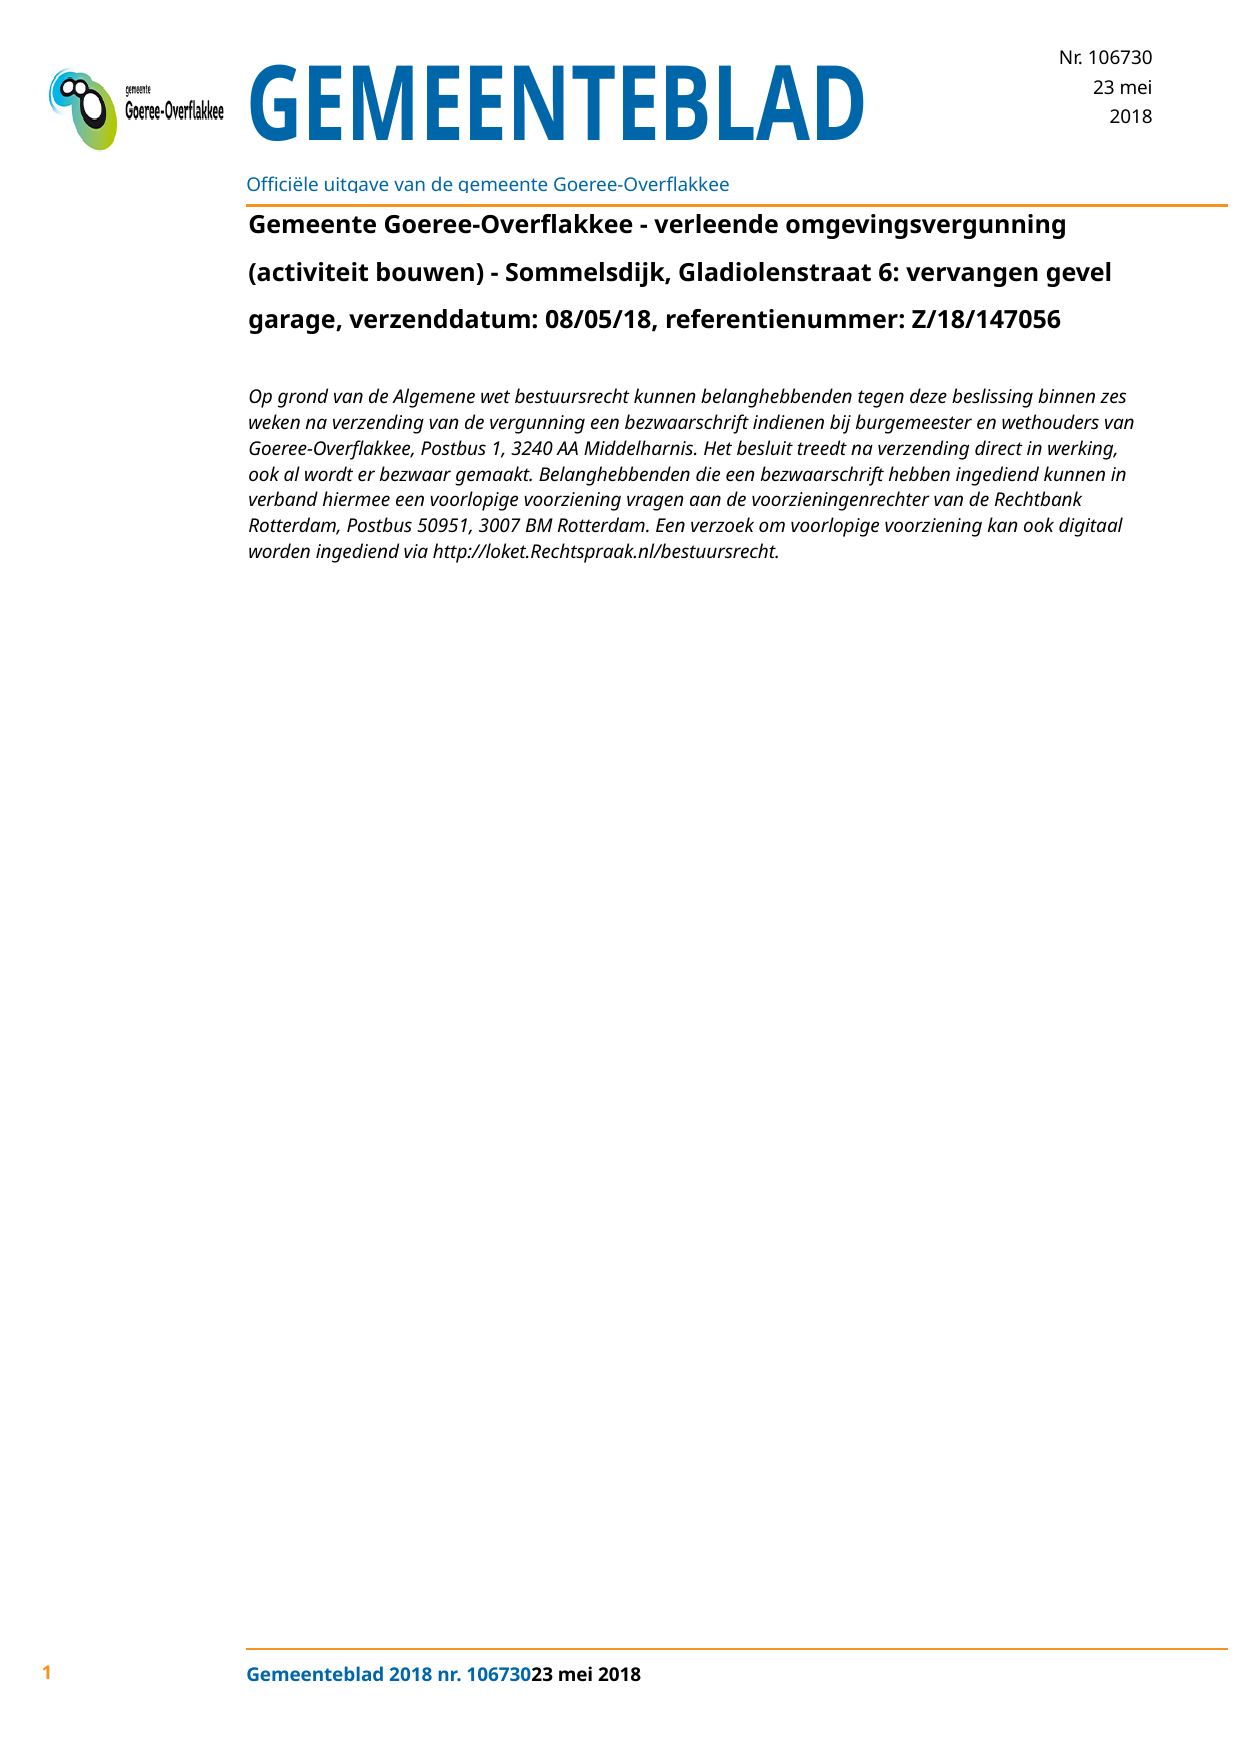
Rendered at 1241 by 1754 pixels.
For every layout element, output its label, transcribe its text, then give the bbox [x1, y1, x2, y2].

picture [41, 47, 231, 172]
text Gemeente Goeree-Overflakkee - verleende omgevingsvergunning (activiteit bouwen) - Sommelsdijk, Gladiolenstraat 6: vervangen gevel garage, verzenddatum: 08/05/18, referentienummer: Z/18/147056 [248, 207, 1152, 336]
text Op grond van de Algemene wet bestuursrecht kunnen belanghebbenden tegen deze beslissing binnen zes weken na verzending van de vergunning een bezwaarschrift indienen bij burgemeester en wethouders van Goeree-Overflakkee, Postbus 1, 3240 AA Middelharnis. Het besluit treedt na verzending direct in werking, ook al wordt er bezwaar gemaakt. Belanghebbenden die een bezwaarschrift hebben ingediend kunnen in verband hiermee een voorlopige voorziening vragen aan de voorzieningenrechter van de Rechtbank Rotterdam, Postbus 50951, 3007 BM Rotterdam. Een verzoek om voorlopige voorziening kan ook digitaal worden ingediend via http://loket.Rechtspraak.nl/bestuursrecht. [248, 384, 1152, 564]
